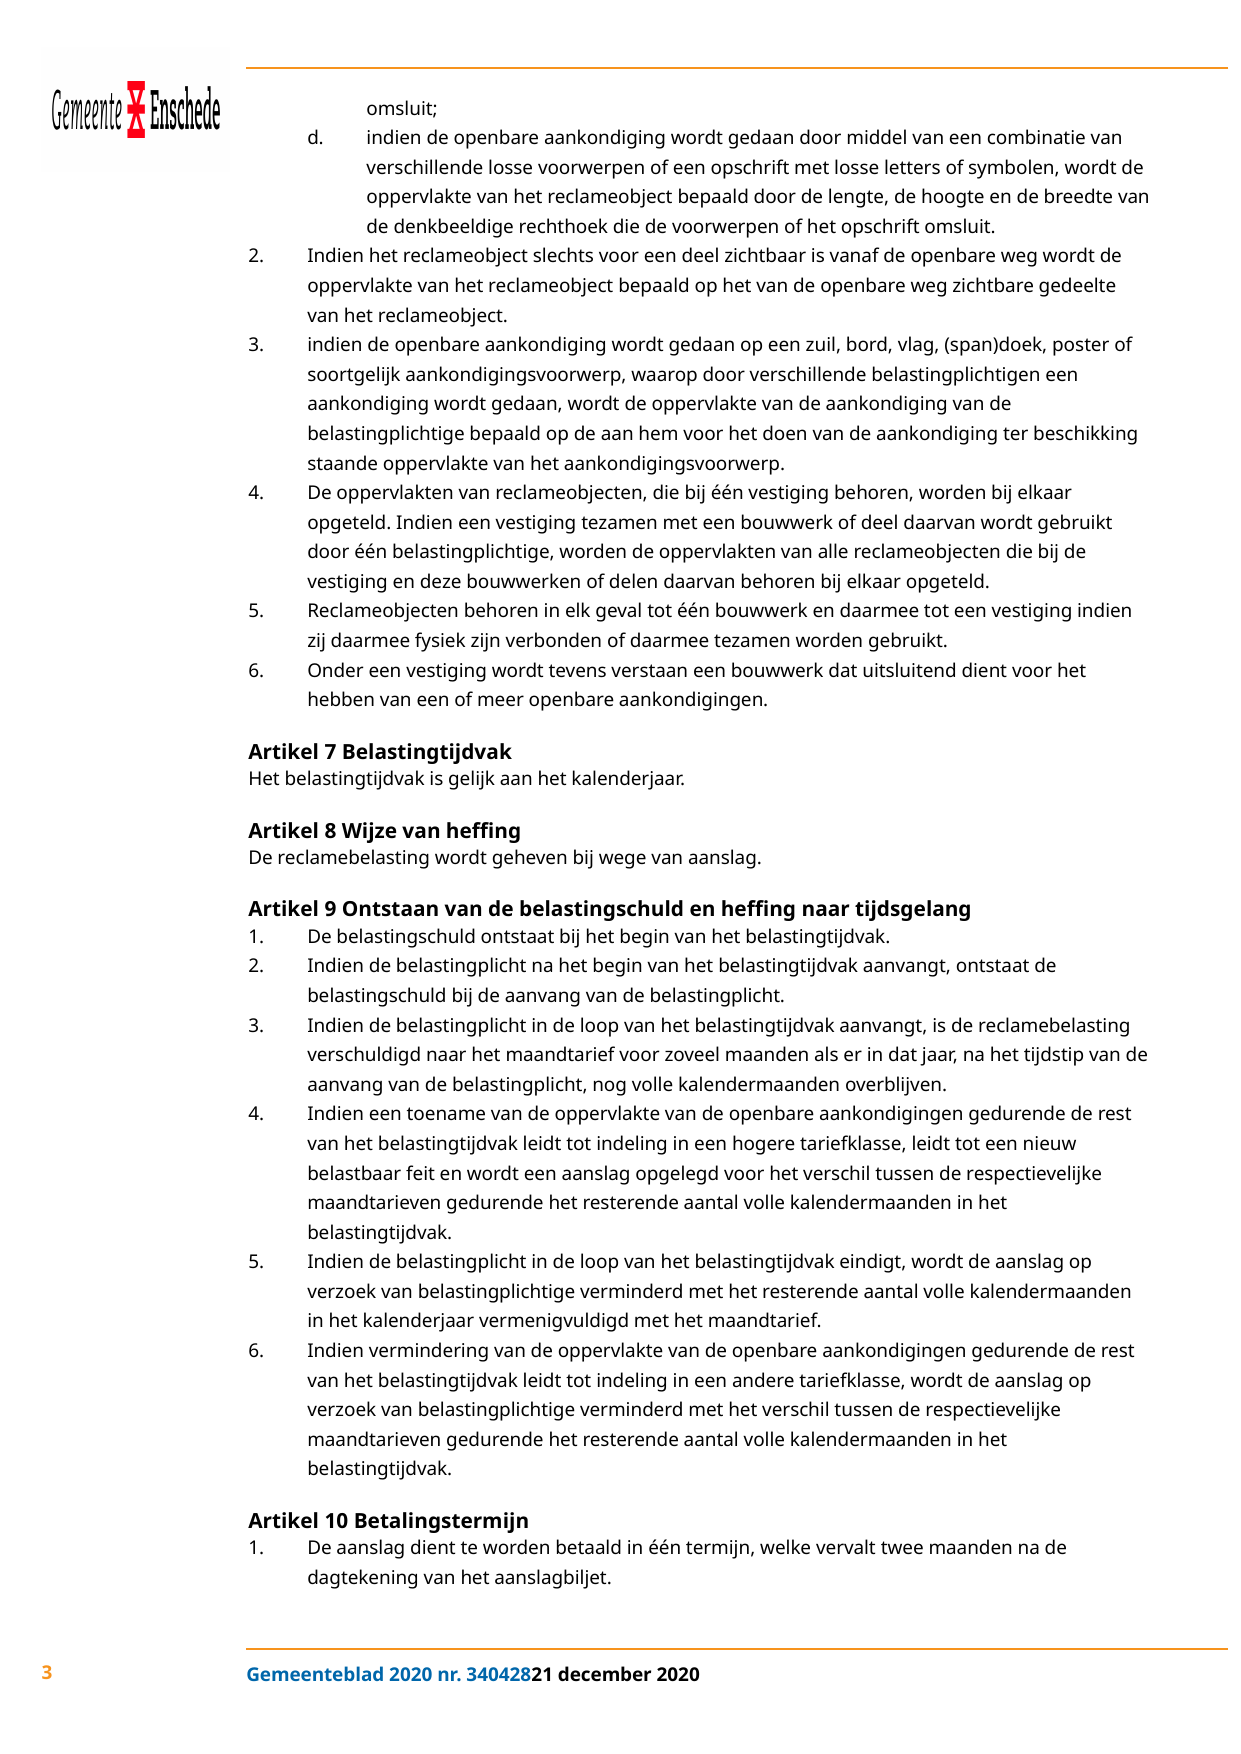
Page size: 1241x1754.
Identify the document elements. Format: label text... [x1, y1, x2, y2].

text Het belastingtijdvak is gelijk aan het kalenderjaar. [248, 765, 1152, 791]
text Artikel 10 Betalingstermijn [248, 1506, 1152, 1534]
list omsluit; [307, 95, 1152, 121]
list Indien de belastingplicht in de loop van het belastingtijdvak aanvangt, is de reclamebelasting verschuldigd naar het maandtarief voor zoveel maanden als er in dat jaar, na het tijdstip van de aanvang van de belastingplicht, nog volle kalendermaanden overblijven. [248, 1012, 1152, 1097]
list indien de openbare aankondiging wordt gedaan door middel van een combinatie van verschillende losse voorwerpen of een opschrift met losse letters of symbolen, wordt de oppervlakte van het reclameobject bepaald door de lengte, de hoogte en de breedte van de denkbeeldige rechthoek die de voorwerpen of het opschrift omsluit. [307, 124, 1152, 239]
text Artikel 7 Belastingtijdvak [248, 737, 1152, 765]
text Artikel 9 Ontstaan van de belastingschuld en heffing naar tijdsgelang [248, 894, 1152, 923]
picture [41, 47, 231, 172]
list Indien de belastingplicht in de loop van het belastingtijdvak eindigt, wordt de aanslag op verzoek van belastingplichtige verminderd met het resterende aantal volle kalendermaanden in het kalenderjaar vermenigvuldigd met het maandtarief. [248, 1248, 1152, 1333]
list Indien de belastingplicht na het begin van het belastingtijdvak aanvangt, ontstaat de belastingschuld bij de aanvang van de belastingplicht. [248, 953, 1152, 1008]
text Artikel 8 Wijze van heffing [248, 816, 1152, 844]
list Indien het reclameobject slechts voor een deel zichtbaar is vanaf de openbare weg wordt de oppervlakte van het reclameobject bepaald op het van de openbare weg zichtbare gedeelte van het reclameobject. [248, 243, 1152, 328]
list De oppervlakten van reclameobjecten, die bij één vestiging behoren, worden bij elkaar opgeteld. Indien een vestiging tezamen met een bouwwerk of deel daarvan wordt gebruikt door één belastingplichtige, worden de oppervlakten van alle reclameobjecten die bij de vestiging en deze bouwwerken of delen daarvan behoren bij elkaar opgeteld. [248, 479, 1152, 594]
list Reclameobjecten behoren in elk geval tot één bouwwerk en daarmee tot een vestiging indien zij daarmee fysiek zijn verbonden of daarmee tezamen worden gebruikt. [248, 598, 1152, 653]
list Indien een toename van de oppervlakte van de openbare aankondigingen gedurende de rest van het belastingtijdvak leidt tot indeling in een hogere tariefklasse, leidt tot een nieuw belastbaar feit en wordt een aanslag opgelegd voor het verschil tussen de respectievelijke maandtarieven gedurende het resterende aantal volle kalendermaanden in het belastingtijdvak. [248, 1101, 1152, 1244]
text De reclamebelasting wordt geheven bij wege van aanslag. [248, 844, 1152, 870]
list De belastingschuld ontstaat bij het begin van het belastingtijdvak. [248, 923, 1152, 949]
list De aanslag dient te worden betaald in één termijn, welke vervalt twee maanden na de dagtekening van het aanslagbiljet. [248, 1534, 1152, 1590]
list Onder een vestiging wordt tevens verstaan een bouwwerk dat uitsluitend dient voor het hebben van een of meer openbare aankondigingen. [248, 657, 1152, 712]
list indien de openbare aankondiging wordt gedaan op een zuil, bord, vlag, (span)doek, poster of soortgelijk aankondigingsvoorwerp, waarop door verschillende belastingplichtigen een aankondiging wordt gedaan, wordt de oppervlakte van de aankondiging van de belastingplichtige bepaald op de aan hem voor het doen van de aankondiging ter beschikking staande oppervlakte van het aankondigingsvoorwerp. [248, 331, 1152, 476]
list Indien vermindering van de oppervlakte van de openbare aankondigingen gedurende de rest van het belastingtijdvak leidt tot indeling in een andere tariefklasse, wordt de aanslag op verzoek van belastingplichtige verminderd met het verschil tussen de respectievelijke maandtarieven gedurende het resterende aantal volle kalendermaanden in het belastingtijdvak. [248, 1337, 1152, 1481]
